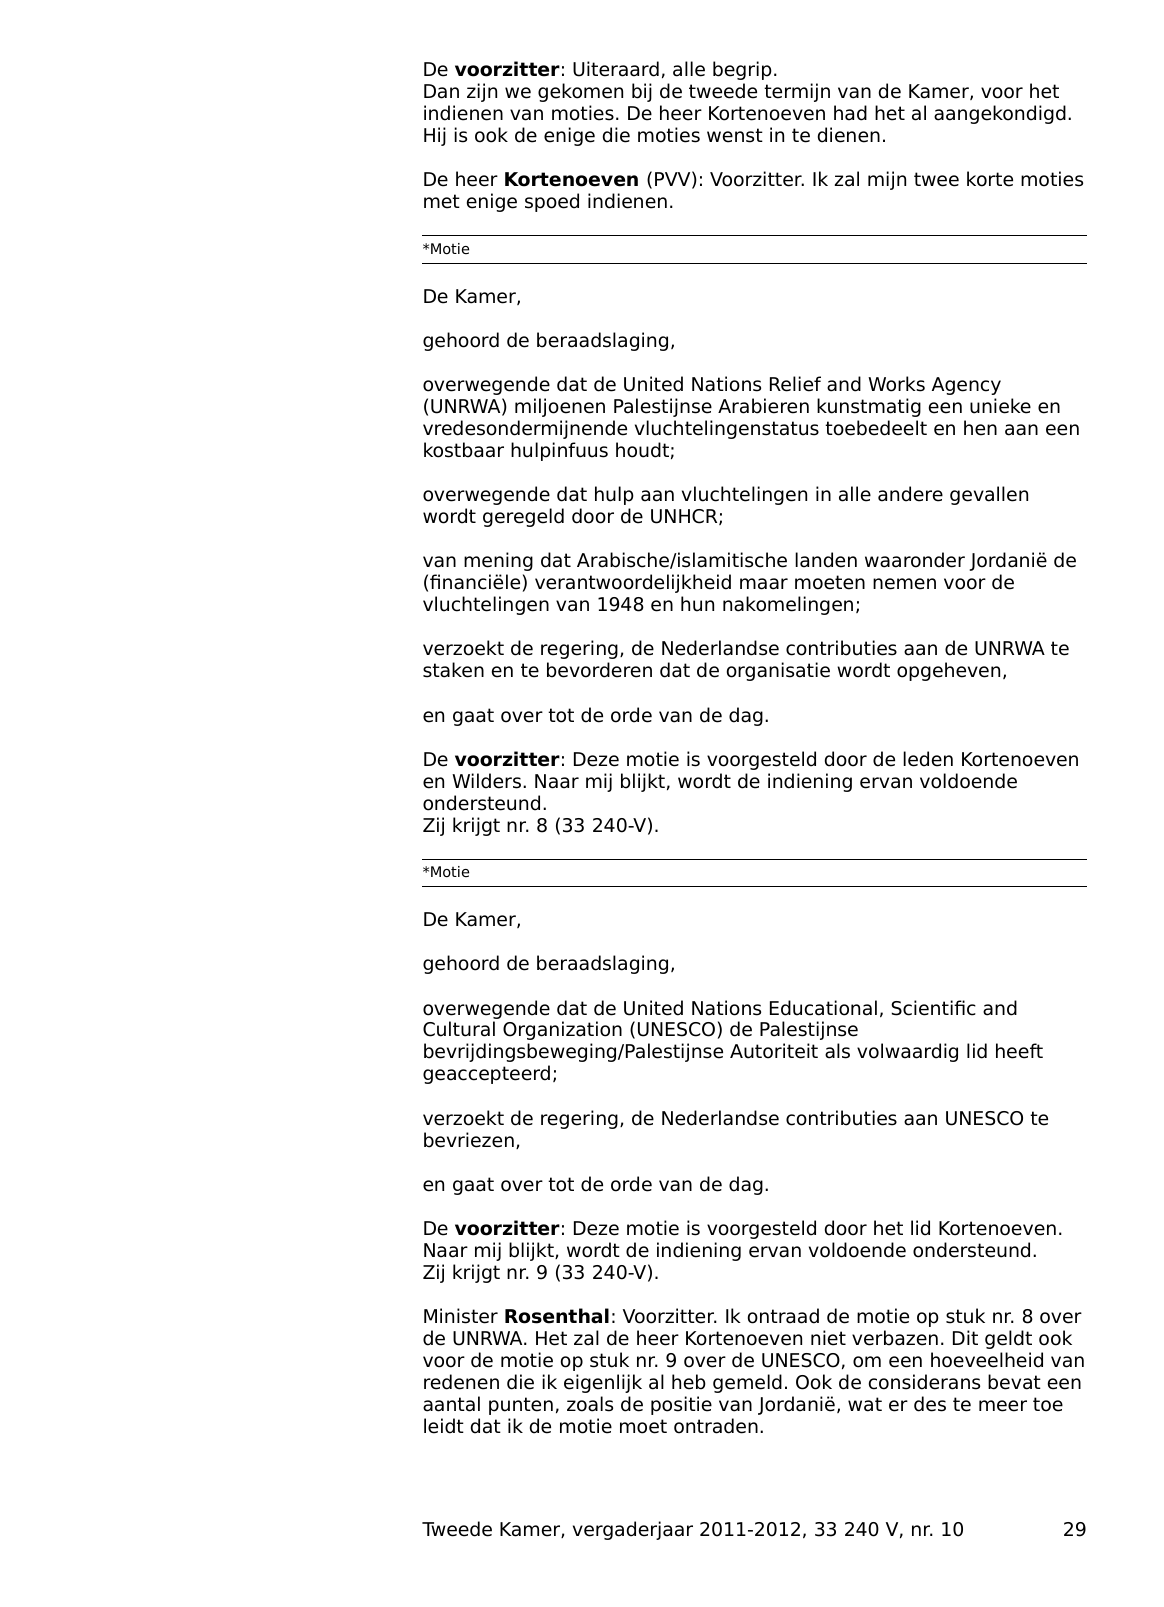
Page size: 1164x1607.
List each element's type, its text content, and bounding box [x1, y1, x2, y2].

text overwegende dat de United Nations Educational, Scientific and Cultural Organization (UNESCO) de Palestijnse bevrijdingsbeweging/Palestijnse Autoriteit als volwaardig lid heeft geaccepteerd; [422, 997, 1087, 1085]
text en gaat over tot de orde van de dag. [422, 704, 1087, 726]
text overwegende dat hulp aan vluchtelingen in alle andere gevallen wordt geregeld door de UNHCR; [422, 484, 1087, 528]
text De voorzitter: Uiteraard, alle begrip. [422, 59, 1087, 81]
text De voorzitter: Deze motie is voorgesteld door het lid Kortenoeven. Naar mij blijkt, wordt de indiening ervan voldoende ondersteund. [422, 1218, 1087, 1262]
table_header *Motie [422, 236, 1087, 262]
text en gaat over tot de orde van de dag. [422, 1174, 1087, 1196]
text De Kamer, [422, 909, 1087, 931]
text De voorzitter: Deze motie is voorgesteld door de leden Kortenoeven en Wilders. Naar mij blijkt, wordt de indiening ervan voldoende ondersteund. [422, 749, 1087, 814]
text Zij krijgt nr. 8 (33 240-V). [422, 814, 1087, 837]
table_header *Motie [422, 860, 1087, 886]
text Dan zijn we gekomen bij de tweede termijn van de Kamer, voor het indienen van moties. De heer Kortenoeven had het al aangekondigd. Hij is ook de enige die moties wenst in te dienen. [422, 81, 1087, 147]
text verzoekt de regering, de Nederlandse contributies aan de UNRWA te staken en te bevorderen dat de organisatie wordt opgeheven, [422, 638, 1087, 682]
text overwegende dat de United Nations Relief and Works Agency (UNRWA) miljoenen Palestijnse Arabieren kunstmatig een unieke en vredesondermijnende vluchtelingenstatus toebedeelt en hen aan een kostbaar hulpinfuus houdt; [422, 374, 1087, 462]
text De heer Kortenoeven (PVV): Voorzitter. Ik zal mijn twee korte moties met enige spoed indienen. [422, 169, 1087, 213]
text gehoord de beraadslaging, [422, 330, 1087, 352]
text gehoord de beraadslaging, [422, 953, 1087, 975]
text van mening dat Arabische/islamitische landen waaronder Jordanië de (financiële) verantwoordelijkheid maar moeten nemen voor de vluchtelingen van 1948 en hun nakomelingen; [422, 550, 1087, 616]
text De Kamer, [422, 286, 1087, 308]
text Minister Rosenthal: Voorzitter. Ik ontraad de motie op stuk nr. 8 over de UNRWA. Het zal de heer Kortenoeven niet verbazen. Dit geldt ook voor de motie op stuk nr. 9 over de UNESCO, om een hoeveelheid van redenen die ik eigenlijk al heb gemeld. Ook de considerans bevat een aantal punten, zoals de positie van Jordanië, wat er des te meer toe leidt dat ik de motie moet ontraden. [422, 1306, 1087, 1438]
text verzoekt de regering, de Nederlandse contributies aan UNESCO te bevriezen, [422, 1107, 1087, 1151]
text Zij krijgt nr. 9 (33 240-V). [422, 1262, 1087, 1284]
